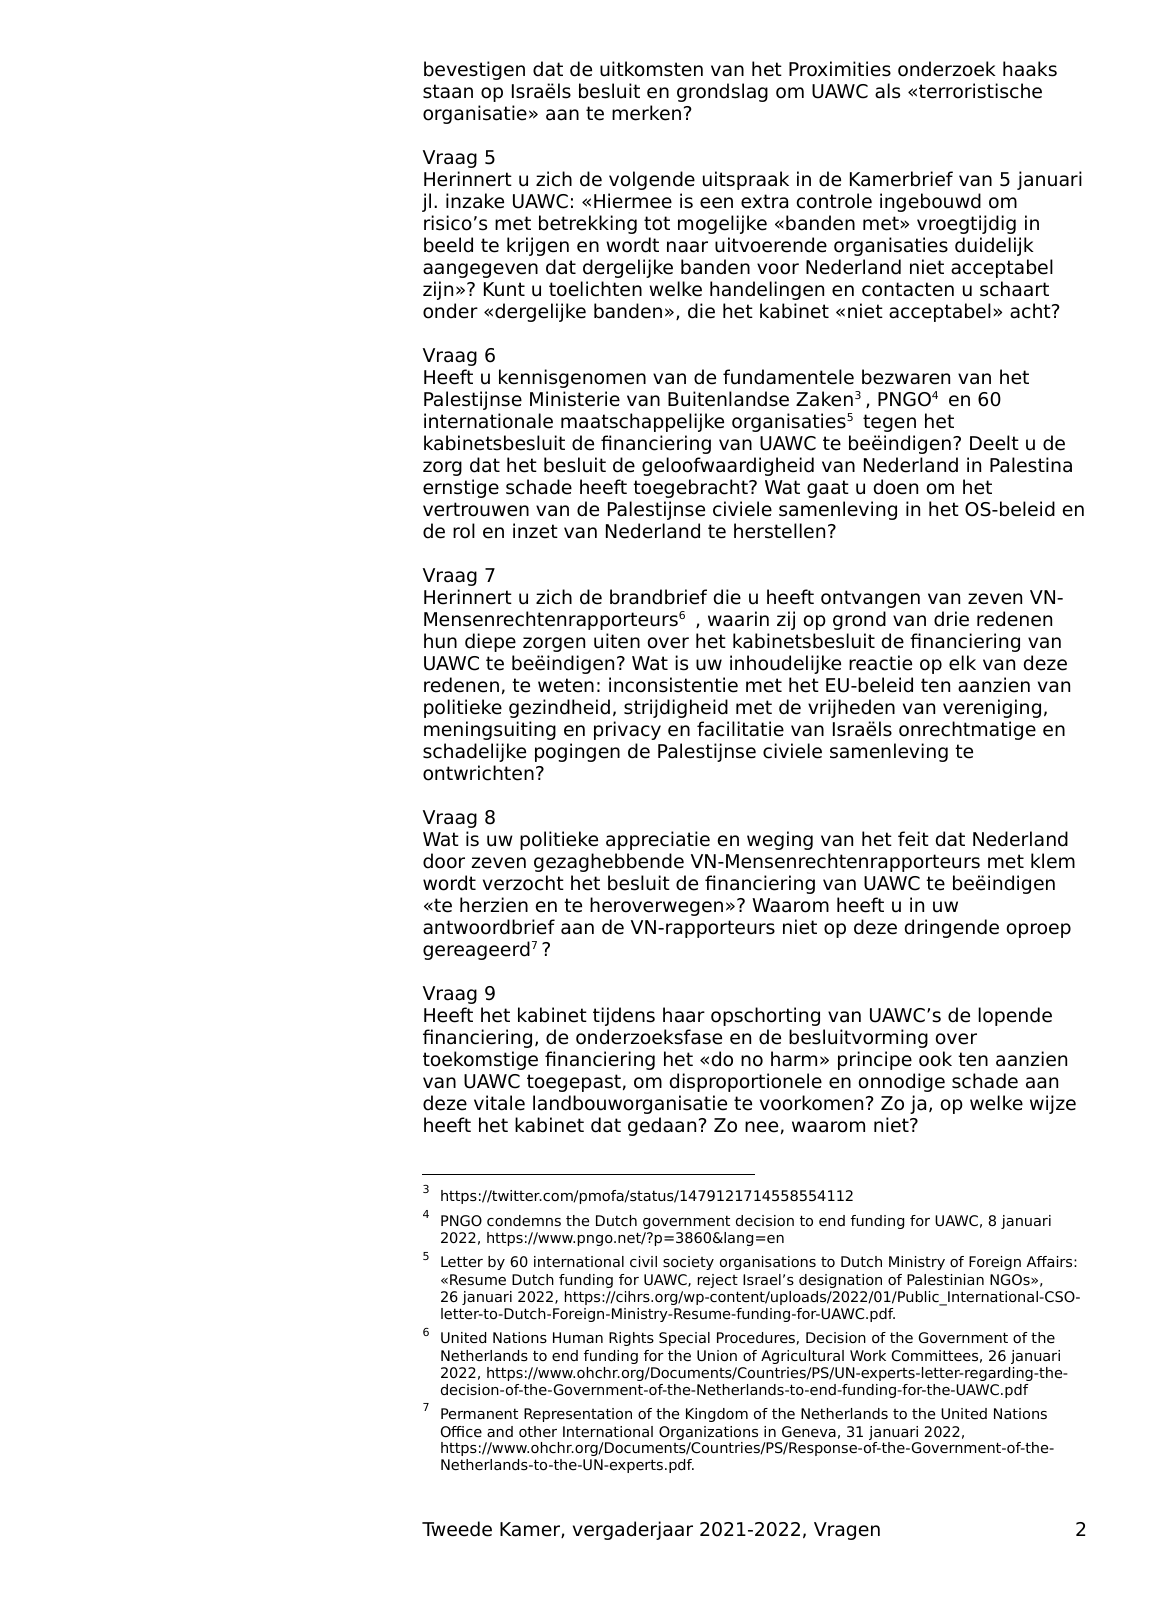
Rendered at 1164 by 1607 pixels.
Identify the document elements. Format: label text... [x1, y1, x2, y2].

text Permanent Representation of the Kingdom of the Netherlands to the United Nations Office and other International Organizations in Geneva, 31 januari 2022, https://www.ohchr.org/Documents/Countries/PS/Response-of-the-Government-of-the-Netherlands-to-the-UN-experts.pdf. [422, 1402, 1087, 1474]
text bevestigen dat de uitkomsten van het Proximities onderzoek haaks staan op Israëls besluit en grondslag om UAWC als «terroristische organisatie» aan te merken? [422, 59, 1087, 125]
text Wat is uw politieke appreciatie en weging van het feit dat Nederland door zeven gezaghebbende VN-Mensenrechtenrapporteurs met klem wordt verzocht het besluit de financiering van UAWC te beëindigen «te herzien en te heroverwegen»? Waarom heeft u in uw antwoordbrief aan de VN-rapporteurs niet op deze dringende oproep gereageerd? [422, 829, 1087, 961]
text Heeft u kennisgenomen van de fundamentele bezwaren van het Palestijnse Ministerie van Buitenlandse Zaken, PNGO en 60 internationale maatschappelijke organisaties tegen het kabinetsbesluit de financiering van UAWC te beëindigen? Deelt u de zorg dat het besluit de geloofwaardigheid van Nederland in Palestina ernstige schade heeft toegebracht? Wat gaat u doen om het vertrouwen van de Palestijnse civiele samenleving in het OS-beleid en de rol en inzet van Nederland te herstellen? [422, 367, 1087, 543]
text Vraag 8 [422, 807, 1087, 829]
text Vraag 7 [422, 565, 1087, 587]
text Vraag 5 [422, 147, 1087, 169]
text Letter by 60 international civil society organisations to Dutch Ministry of Foreign Affairs: «Resume Dutch funding for UAWC, reject Israel’s designation of Palestinian NGOs», 26 januari 2022, https://cihrs.org/wp-content/uploads/2022/01/Public_International-CSO-letter-to-Dutch-Foreign-Ministry-Resume-funding-for-UAWC.pdf. [422, 1250, 1087, 1323]
text PNGO condemns the Dutch government decision to end funding for UAWC, 8 januari 2022, https://www.pngo.net/?p=3860&lang=en [422, 1208, 1087, 1247]
text Herinnert u zich de brandbrief die u heeft ontvangen van zeven VN-Mensenrechtenrapporteurs , waarin zij op grond van drie redenen hun diepe zorgen uiten over het kabinetsbesluit de financiering van UAWC te beëindigen? Wat is uw inhoudelijke reactie op elk van deze redenen, te weten: inconsistentie met het EU-beleid ten aanzien van politieke gezindheid, strijdigheid met de vrijheden van vereniging, meningsuiting en privacy en facilitatie van Israëls onrechtmatige en schadelijke pogingen de Palestijnse civiele samenleving te ontwrichten? [422, 587, 1087, 785]
text United Nations Human Rights Special Procedures, Decision of the Government of the Netherlands to end funding for the Union of Agricultural Work Committees, 26 januari 2022, https://www.ohchr.org/Documents/Countries/PS/UN-experts-letter-regarding-the-decision-of-the-Government-of-the-Netherlands-to-end-funding-for-the-UAWC.pdf [422, 1326, 1087, 1399]
text Herinnert u zich de volgende uitspraak in de Kamerbrief van 5 januari jl. inzake UAWC: «Hiermee is een extra controle ingebouwd om risico’s met betrekking tot mogelijke «banden met» vroegtijdig in beeld te krijgen en wordt naar uitvoerende organisaties duidelijk aangegeven dat dergelijke banden voor Nederland niet acceptabel zijn»? Kunt u toelichten welke handelingen en contacten u schaart onder «dergelijke banden», die het kabinet «niet acceptabel» acht? [422, 169, 1087, 323]
text Vraag 9 [422, 983, 1087, 1005]
text https://twitter.com/pmofa/status/1479121714558554112 [422, 1183, 1087, 1206]
text Heeft het kabinet tijdens haar opschorting van UAWC’s de lopende financiering, de onderzoeksfase en de besluitvorming over toekomstige financiering het «do no harm» principe ook ten aanzien van UAWC toegepast, om disproportionele en onnodige schade aan deze vitale landbouworganisatie te voorkomen? Zo ja, op welke wijze heeft het kabinet dat gedaan? Zo nee, waarom niet? [422, 1005, 1087, 1137]
text Vraag 6 [422, 345, 1087, 367]
